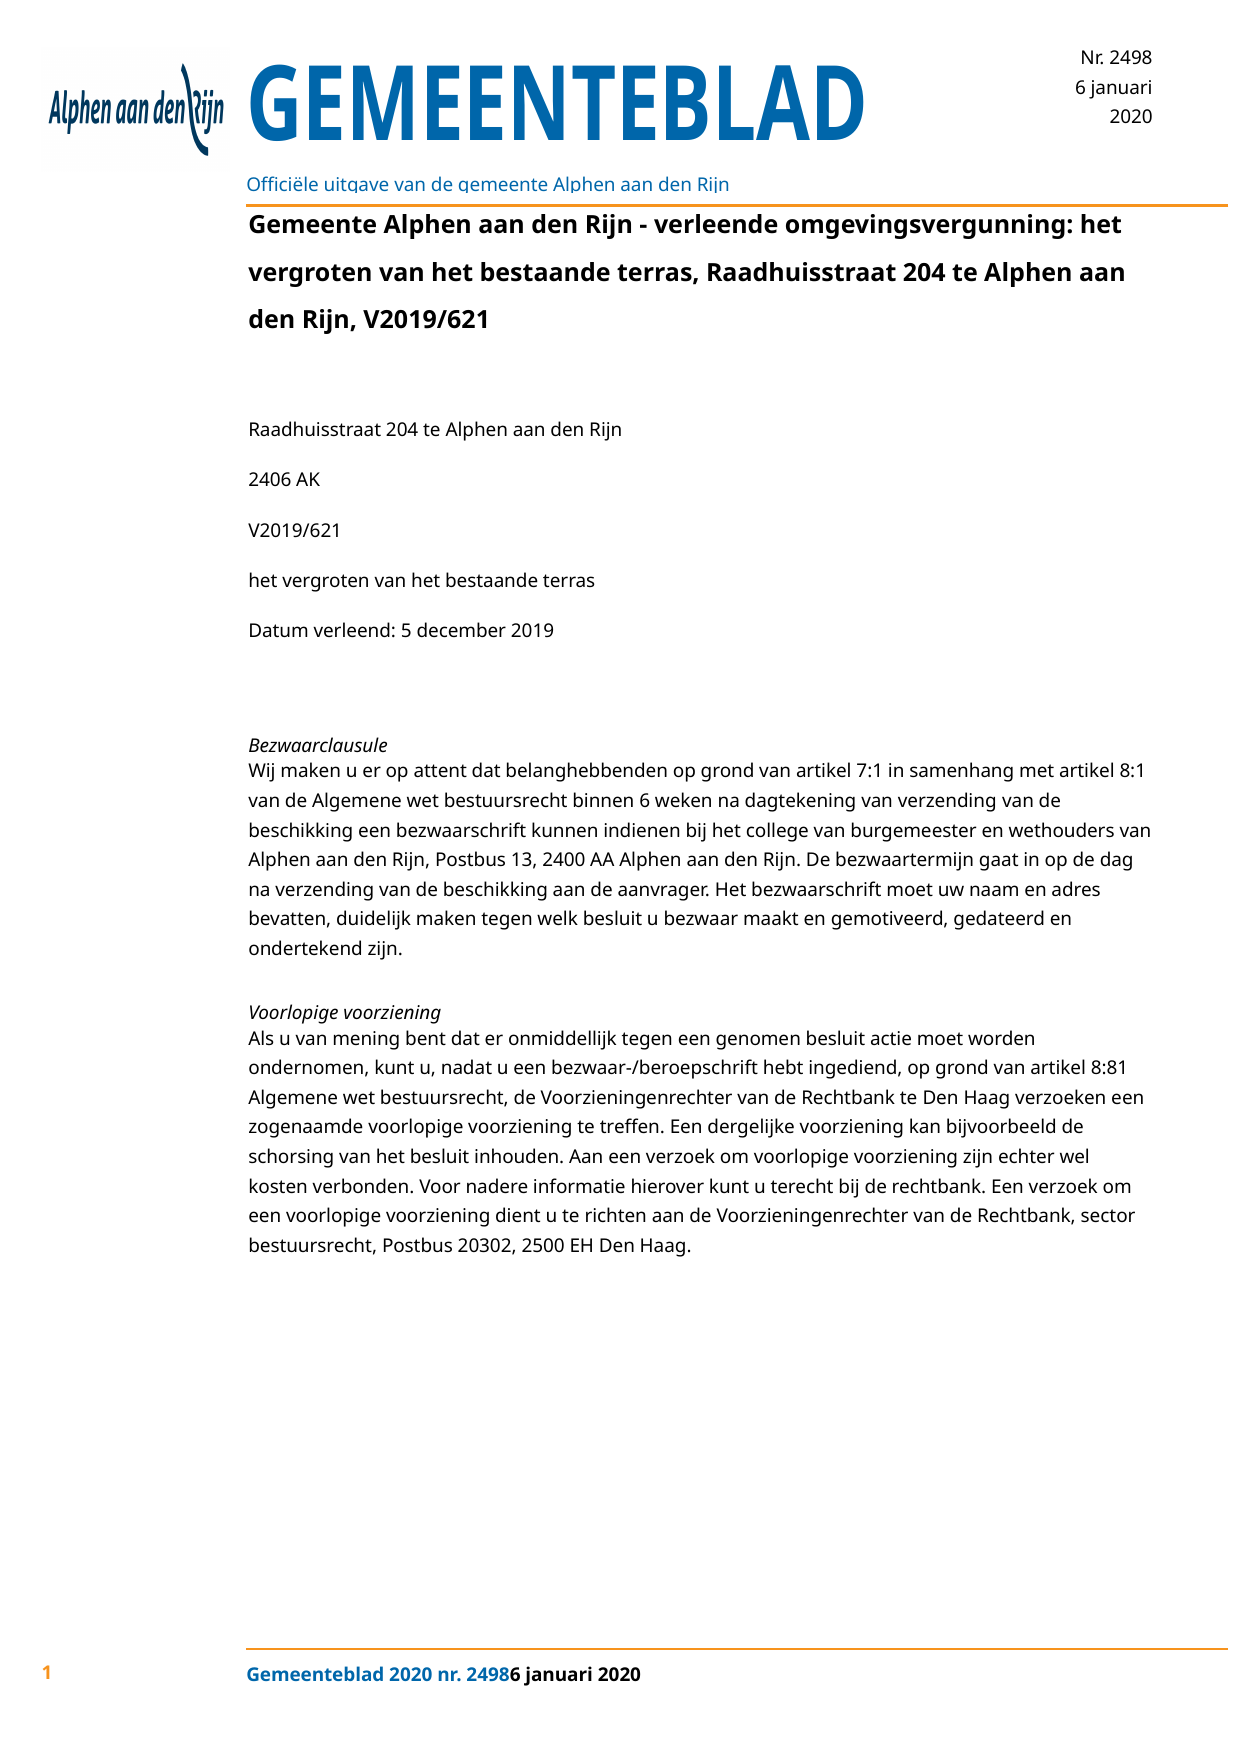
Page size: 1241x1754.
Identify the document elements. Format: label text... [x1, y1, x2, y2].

text het vergroten van het bestaande terras [248, 567, 1152, 593]
text Datum verleend: 5 december 2019 [248, 618, 1152, 643]
text Raadhuisstraat 204 te Alphen aan den Rijn [248, 416, 1152, 442]
text V2019/621 [248, 517, 1152, 542]
text Voorlopige voorziening [248, 999, 1152, 1025]
text Wij maken u er op attent dat belanghebbenden op grond van artikel 7:1 in samenhang met artikel 8:1 van de Algemene wet bestuursrecht binnen 6 weken na dagtekening van verzending van de beschikking een bezwaarschrift kunnen indienen bij het college van burgemeester en wethouders van Alphen aan den Rijn, Postbus 13, 2400 AA Alphen aan den Rijn. De bezwaartermijn gaat in op de dag na verzending van de beschikking aan de aanvrager. Het bezwaarschrift moet uw naam en adres bevatten, duidelijk maken tegen welk besluit u bezwaar maakt en gemotiveerd, gedateerd en ondertekend zijn. [248, 758, 1152, 961]
text Bezwaarclausule [248, 732, 1152, 758]
text Als u van mening bent dat er onmiddellijk tegen een genomen besluit actie moet worden ondernomen, kunt u, nadat u een bezwaar-/beroepschrift hebt ingediend, op grond van artikel 8:81 Algemene wet bestuursrecht, de Voorzieningenrechter van de Rechtbank te Den Haag verzoeken een zogenaamde voorlopige voorziening te treffen. Een dergelijke voorziening kan bijvoorbeeld de schorsing van het besluit inhouden. Aan een verzoek om voorlopige voorziening zijn echter wel kosten verbonden. Voor nadere informatie hierover kunt u terecht bij de rechtbank. Een verzoek om een voorlopige voorziening dient u te richten aan de Voorzieningenrechter van de Rechtbank, sector bestuursrecht, Postbus 20302, 2500 EH Den Haag. [248, 1025, 1152, 1258]
text Gemeente Alphen aan den Rijn - verleende omgevingsvergunning: het vergroten van het bestaande terras, Raadhuisstraat 204 te Alphen aan den Rijn, V2019/621 [248, 207, 1152, 336]
picture [41, 47, 231, 172]
text 2406 AK [248, 466, 1152, 492]
